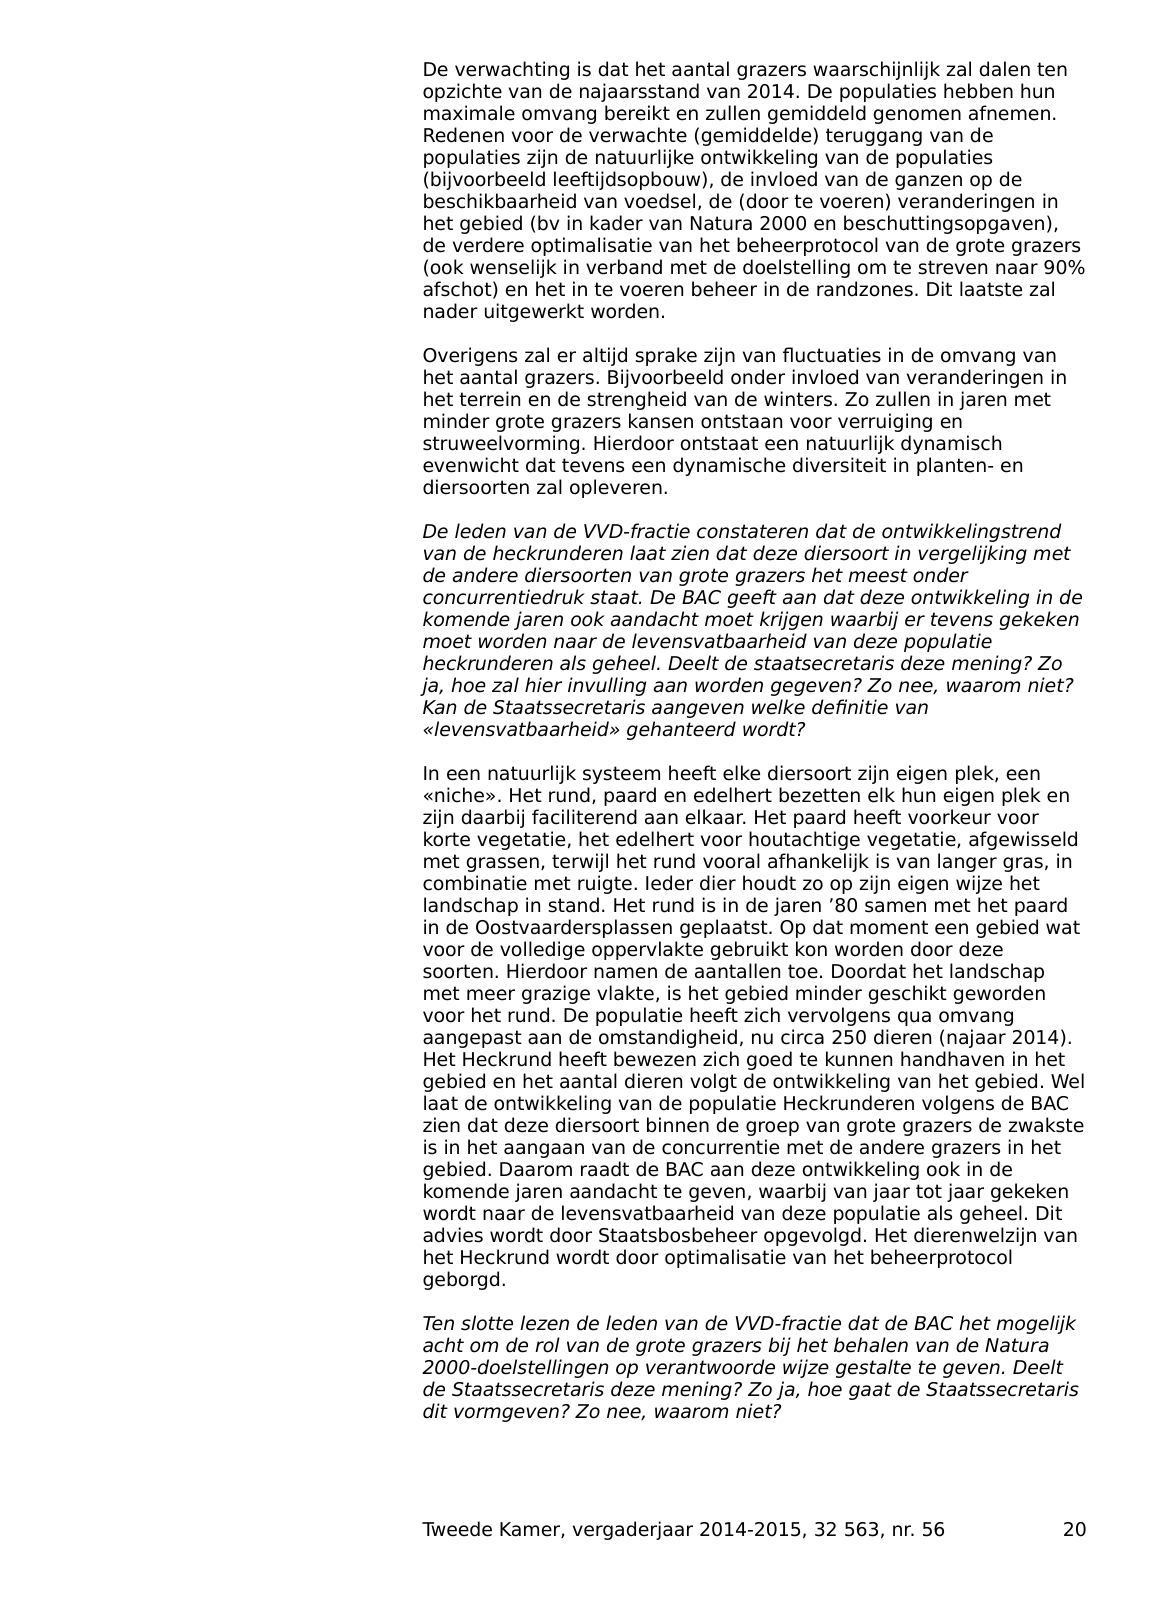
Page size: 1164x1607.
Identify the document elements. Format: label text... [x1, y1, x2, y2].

text De verwachting is dat het aantal grazers waarschijnlijk zal dalen ten opzichte van de najaarsstand van 2014. De populaties hebben hun maximale omvang bereikt en zullen gemiddeld genomen afnemen. Redenen voor de verwachte (gemiddelde) teruggang van de populaties zijn de natuurlijke ontwikkeling van de populaties (bijvoorbeeld leeftijdsopbouw), de invloed van de ganzen op de beschikbaarheid van voedsel, de (door te voeren) veranderingen in het gebied (bv in kader van Natura 2000 en beschuttingsopgaven), de verdere optimalisatie van het beheerprotocol van de grote grazers (ook wenselijk in verband met de doelstelling om te streven naar 90% afschot) en het in te voeren beheer in de randzones. Dit laatste zal nader uitgewerkt worden. [422, 59, 1087, 323]
text Overigens zal er altijd sprake zijn van fluctuaties in de omvang van het aantal grazers. Bijvoorbeeld onder invloed van veranderingen in het terrein en de strengheid van de winters. Zo zullen in jaren met minder grote grazers kansen ontstaan voor verruiging en struweelvorming. Hierdoor ontstaat een natuurlijk dynamisch evenwicht dat tevens een dynamische diversiteit in planten- en diersoorten zal opleveren. [422, 345, 1087, 499]
text Ten slotte lezen de leden van de VVD-fractie dat de BAC het mogelijk acht om de rol van de grote grazers bij het behalen van de Natura 2000-doelstellingen op verantwoorde wijze gestalte te geven. Deelt de Staatssecretaris deze mening? Zo ja, hoe gaat de Staatssecretaris dit vormgeven? Zo nee, waarom niet? [422, 1313, 1087, 1423]
text In een natuurlijk systeem heeft elke diersoort zijn eigen plek, een «niche». Het rund, paard en edelhert bezetten elk hun eigen plek en zijn daarbij faciliterend aan elkaar. Het paard heeft voorkeur voor korte vegetatie, het edelhert voor houtachtige vegetatie, afgewisseld met grassen, terwijl het rund vooral afhankelijk is van langer gras, in combinatie met ruigte. Ieder dier houdt zo op zijn eigen wijze het landschap in stand. Het rund is in de jaren ’80 samen met het paard in de Oostvaardersplassen geplaatst. Op dat moment een gebied wat voor de volledige oppervlakte gebruikt kon worden door deze soorten. Hierdoor namen de aantallen toe. Doordat het landschap met meer grazige vlakte, is het gebied minder geschikt geworden voor het rund. De populatie heeft zich vervolgens qua omvang aangepast aan de omstandigheid, nu circa 250 dieren (najaar 2014). Het Heckrund heeft bewezen zich goed te kunnen handhaven in het gebied en het aantal dieren volgt de ontwikkeling van het gebied. Wel laat de ontwikkeling van de populatie Heckrunderen volgens de BAC zien dat deze diersoort binnen de groep van grote grazers de zwakste is in het aangaan van de concurrentie met de andere grazers in het gebied. Daarom raadt de BAC aan deze ontwikkeling ook in de komende jaren aandacht te geven, waarbij van jaar tot jaar gekeken wordt naar de levensvatbaarheid van deze populatie als geheel. Dit advies wordt door Staatsbosbeheer opgevolgd. Het dierenwelzijn van het Heckrund wordt door optimalisatie van het beheerprotocol geborgd. [422, 763, 1087, 1291]
text De leden van de VVD-fractie constateren dat de ontwikkelingstrend van de heckrunderen laat zien dat deze diersoort in vergelijking met de andere diersoorten van grote grazers het meest onder concurrentiedruk staat. De BAC geeft aan dat deze ontwikkeling in de komende jaren ook aandacht moet krijgen waarbij er tevens gekeken moet worden naar de levensvatbaarheid van deze populatie heckrunderen als geheel. Deelt de staatsecretaris deze mening? Zo ja, hoe zal hier invulling aan worden gegeven? Zo nee, waarom niet? Kan de Staatssecretaris aangeven welke definitie van «levensvatbaarheid» gehanteerd wordt? [422, 521, 1087, 741]
